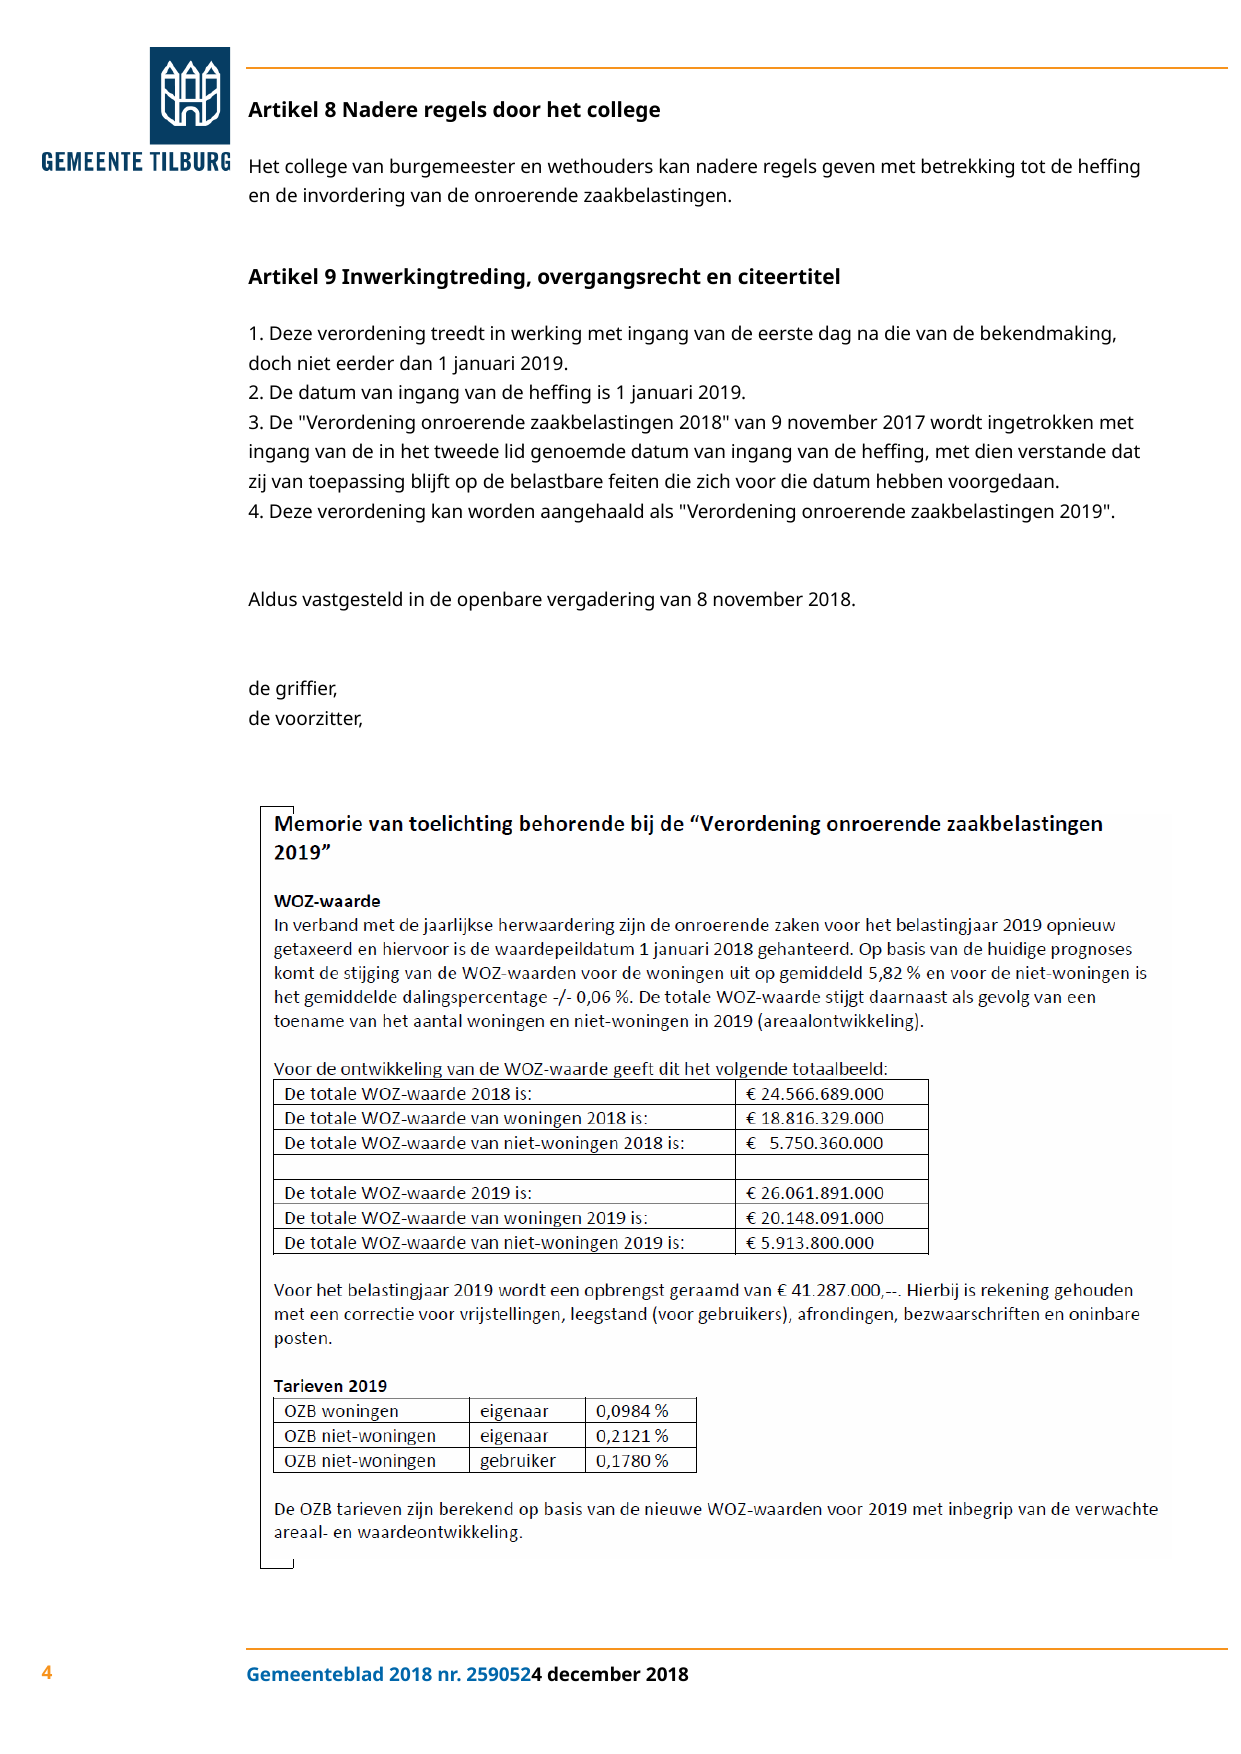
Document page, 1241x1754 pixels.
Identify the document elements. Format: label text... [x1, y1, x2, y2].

text de griffier, [248, 675, 1152, 701]
text 3. De "Verordening onroerende zaakbelastingen 2018" van 9 november 2017 wordt ingetrokken met ingang van de in het tweede lid genoemde datum van ingang van de heffing, met dien verstande dat zij van toepassing blijft op de belastbare feiten die zich voor die datum hebben voorgedaan. [248, 409, 1152, 494]
text 4. Deze verordening kan worden aangehaald als "Verordening onroerende zaakbelastingen 2019". [248, 498, 1152, 524]
text Artikel 9 Inwerkingtreding, overgangsrecht en citeertitel [248, 262, 1152, 291]
picture [268, 814, 1173, 1559]
text Artikel 8 Nadere regels door het college [248, 95, 1152, 123]
text 1. Deze verordening treedt in werking met ingang van de eerste dag na die van de bekendmaking, doch niet eerder dan 1 januari 2019. [248, 320, 1152, 376]
text 2. De datum van ingang van de heffing is 1 januari 2019. [248, 379, 1152, 405]
text Aldus vastgesteld in de openbare vergadering van 8 november 2018. [248, 587, 1152, 612]
text de voorzitter, [248, 705, 1152, 731]
picture [41, 47, 231, 172]
text Het college van burgemeester en wethouders kan nadere regels geven met betrekking tot de heffing en de invordering van de onroerende zaakbelastingen. [248, 153, 1152, 208]
